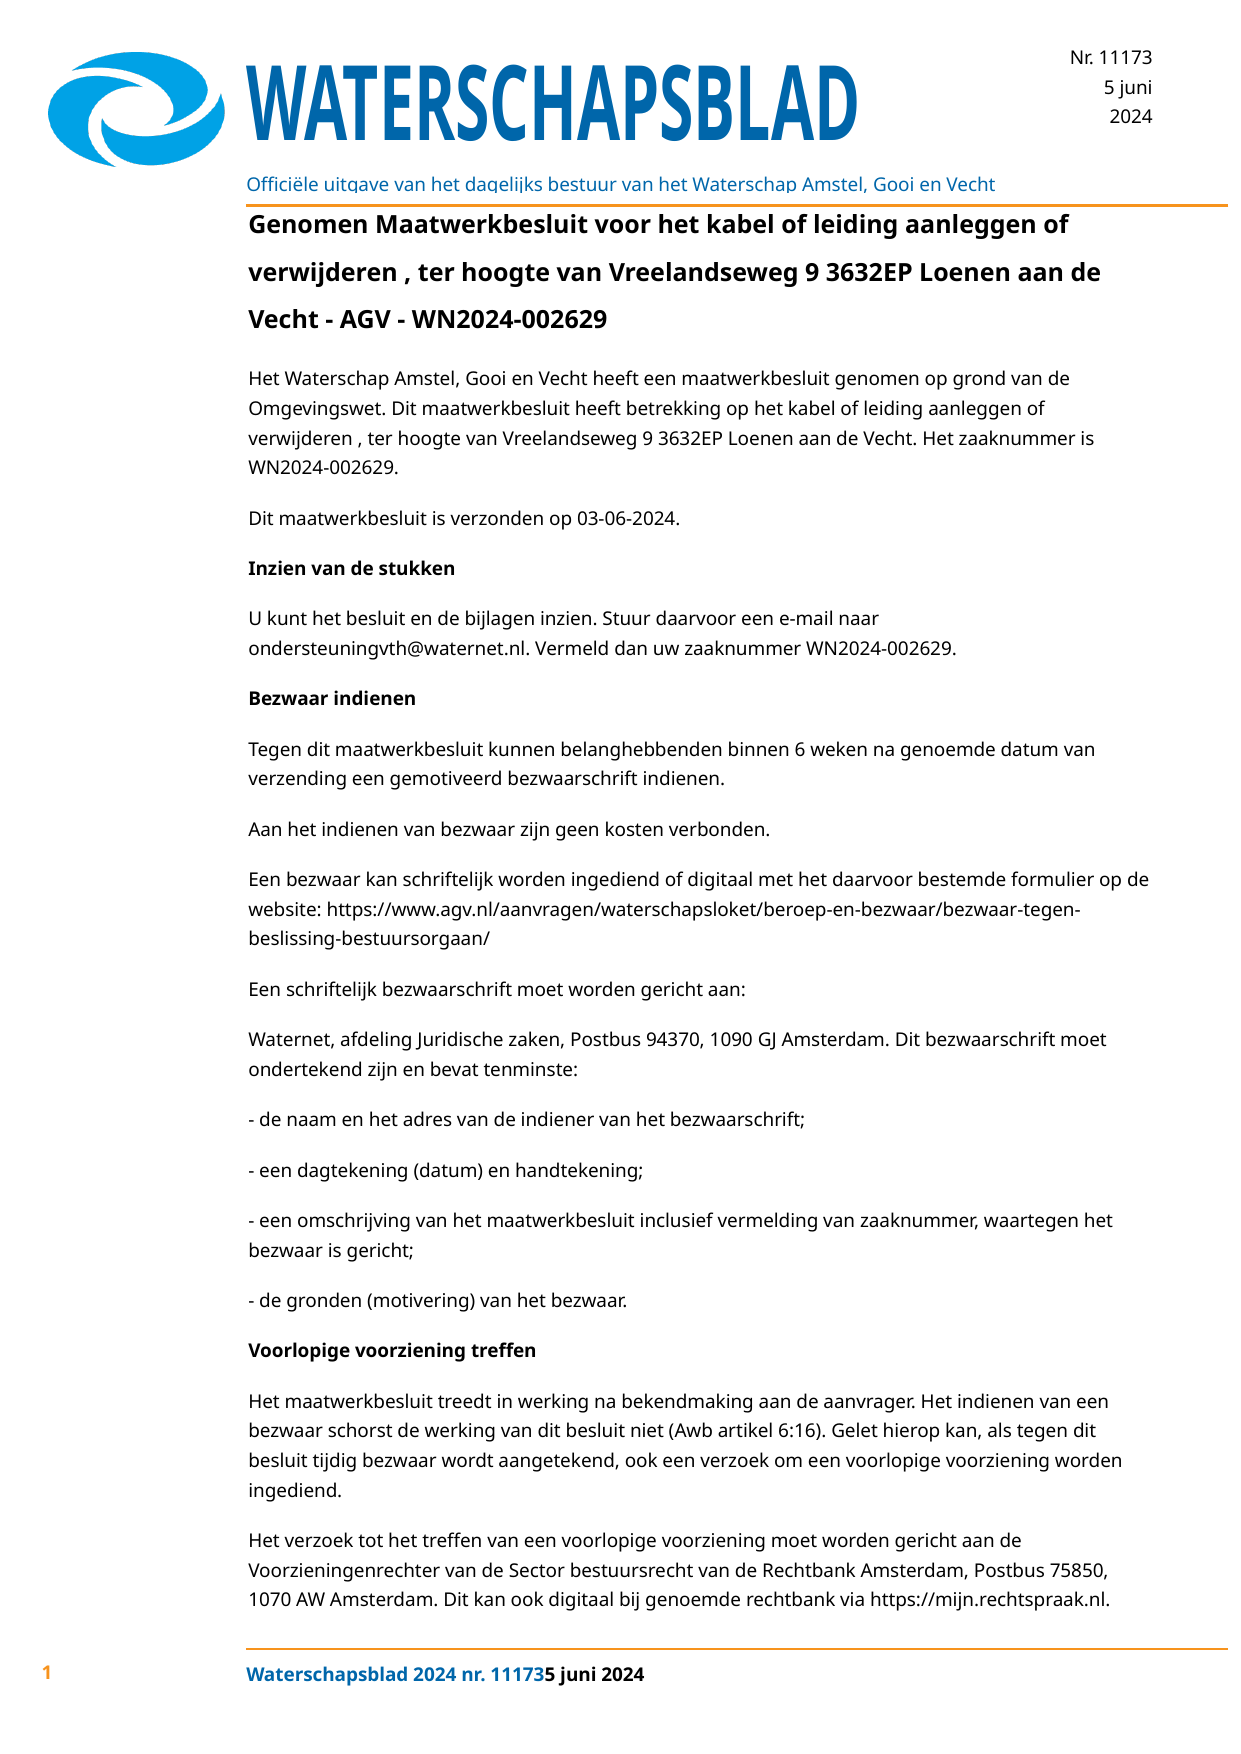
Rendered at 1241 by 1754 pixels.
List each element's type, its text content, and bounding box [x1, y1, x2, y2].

text Het maatwerkbesluit treedt in werking na bekendmaking aan de aanvrager. Het indienen van een bezwaar schorst de werking van dit besluit niet (Awb artikel 6:16). Gelet hierop kan, als tegen dit besluit tijdig bezwaar wordt aangetekend, ook een verzoek om een voorlopige voorziening worden ingediend. [248, 1388, 1152, 1502]
text - een dagtekening (datum) en handtekening; [248, 1157, 1152, 1182]
text U kunt het besluit en de bijlagen inzien. Stuur daarvoor een e-mail naar ondersteuningvth@waternet.nl. Vermeld dan uw zaaknummer WN2024-002629. [248, 606, 1152, 661]
text - een omschrijving van het maatwerkbesluit inclusief vermelding van zaaknummer, waartegen het bezwaar is gericht; [248, 1207, 1152, 1262]
text Dit maatwerkbesluit is verzonden op 03-06-2024. [248, 505, 1152, 530]
text Inzien van de stukken [248, 555, 1152, 581]
text Een schriftelijk bezwaarschrift moet worden gericht aan: [248, 976, 1152, 1002]
text - de gronden (motivering) van het bezwaar. [248, 1287, 1152, 1313]
text Een bezwaar kan schriftelijk worden ingediend of digitaal met het daarvoor bestemde formulier op de website: https://www.agv.nl/aanvragen/waterschapsloket/beroep-en-bezwaar/bezwaar-tegen-beslissing-bestuursorgaan/ [248, 866, 1152, 951]
text Het verzoek tot het treffen van een voorlopige voorziening moet worden gericht aan de Voorzieningenrechter van de Sector bestuursrecht van de Rechtbank Amsterdam, Postbus 75850, 1070 AW Amsterdam. Dit kan ook digitaal bij genoemde rechtbank via https://mijn.rechtspraak.nl. [248, 1527, 1152, 1612]
text Waternet, afdeling Juridische zaken, Postbus 94370, 1090 GJ Amsterdam. Dit bezwaarschrift moet ondertekend zijn en bevat tenminste: [248, 1026, 1152, 1082]
text Voorlopige voorziening treffen [248, 1338, 1152, 1363]
text Bezwaar indienen [248, 686, 1152, 711]
picture [41, 47, 231, 172]
text - de naam en het adres van de indiener van het bezwaarschrift; [248, 1106, 1152, 1132]
text Het Waterschap Amstel, Gooi en Vecht heeft een maatwerkbesluit genomen op grond van de Omgevingswet. Dit maatwerkbesluit heeft betrekking op het kabel of leiding aanleggen of verwijderen , ter hoogte van Vreelandseweg 9 3632EP Loenen aan de Vecht. Het zaaknummer is WN2024-002629. [248, 366, 1152, 480]
text Aan het indienen van bezwaar zijn geen kosten verbonden. [248, 816, 1152, 842]
text Tegen dit maatwerkbesluit kunnen belanghebbenden binnen 6 weken na genoemde datum van verzending een gemotiveerd bezwaarschrift indienen. [248, 736, 1152, 791]
text Genomen Maatwerkbesluit voor het kabel of leiding aanleggen of verwijderen , ter hoogte van Vreelandseweg 9 3632EP Loenen aan de Vecht - AGV - WN2024-002629 [248, 207, 1152, 336]
